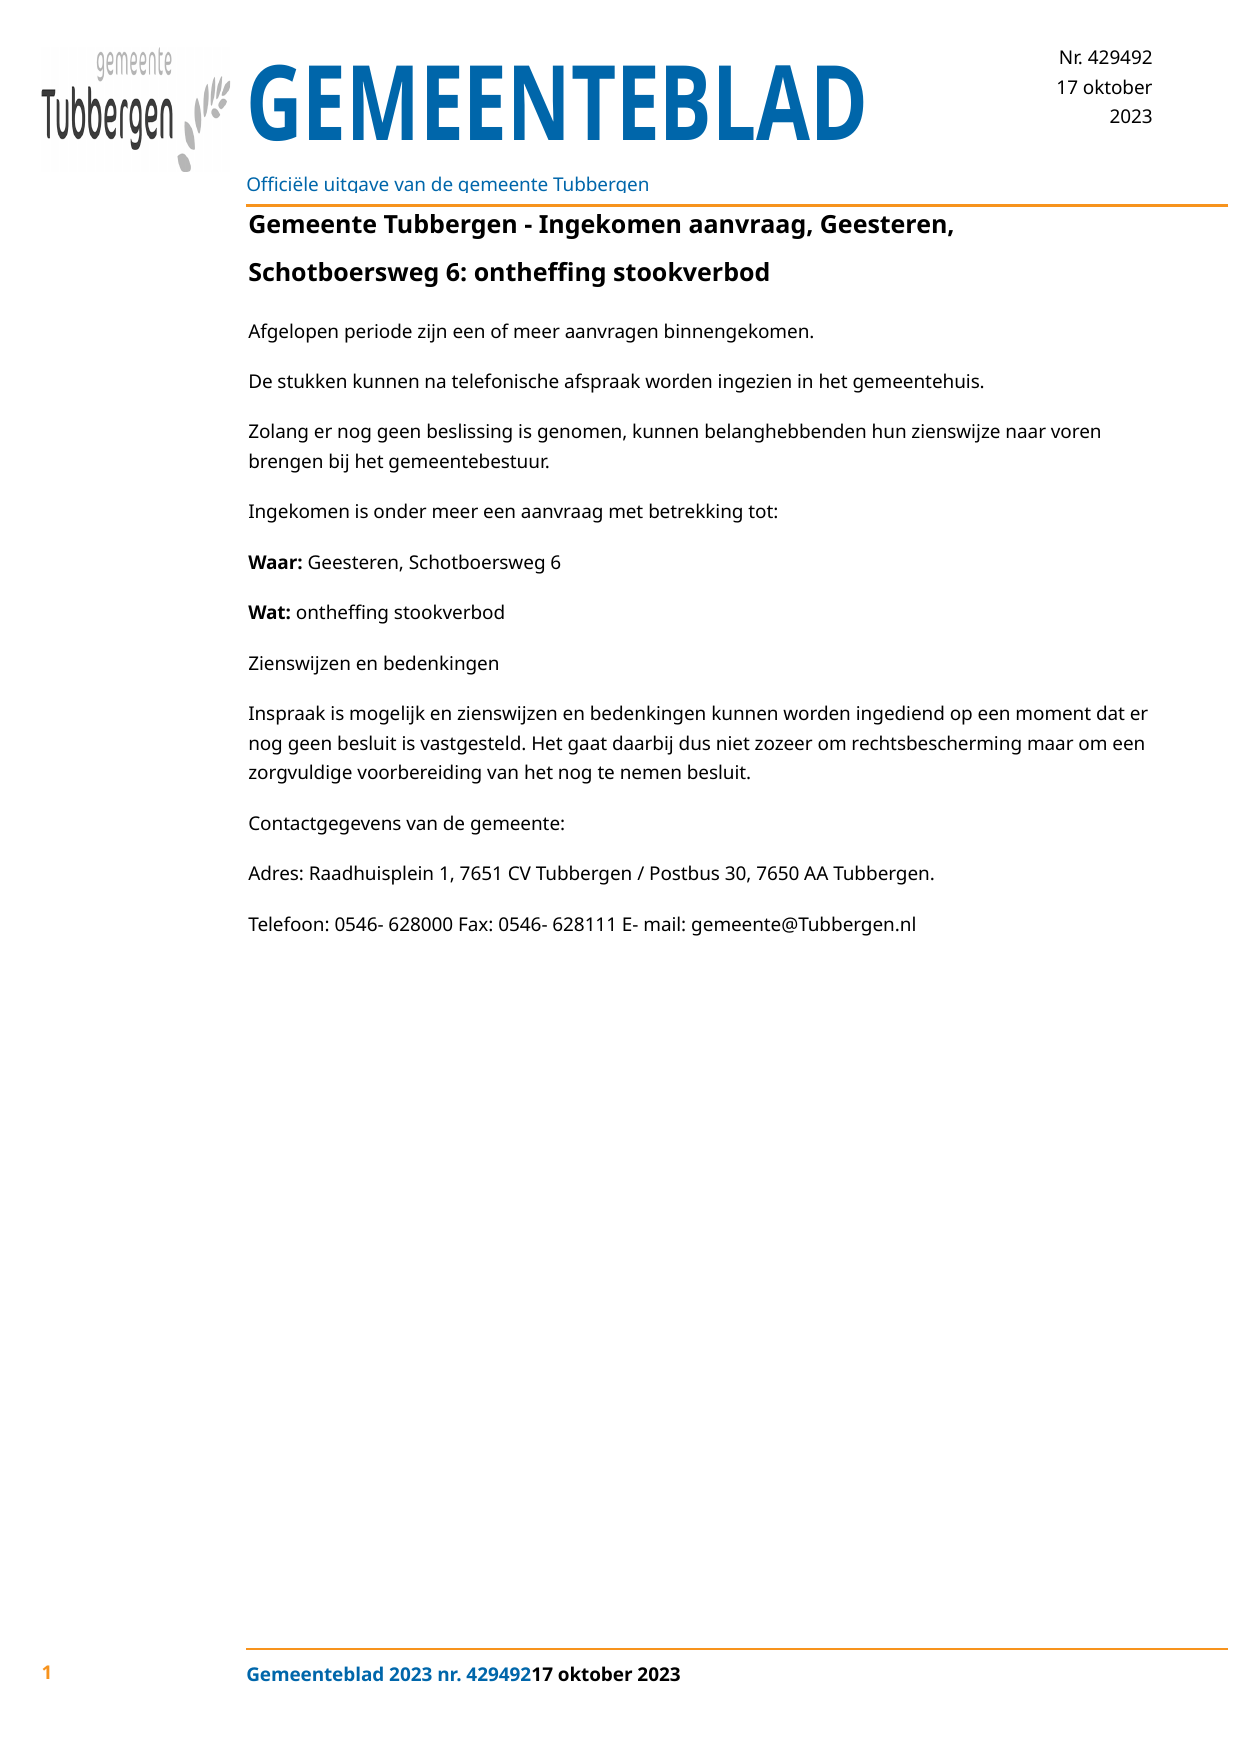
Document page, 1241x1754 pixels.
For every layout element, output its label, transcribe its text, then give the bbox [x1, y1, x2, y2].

text Inspraak is mogelijk en zienswijzen en bedenkingen kunnen worden ingediend op een moment dat er nog geen besluit is vastgesteld. Het gaat daarbij dus niet zozeer om rechtsbescherming maar om een zorgvuldige voorbereiding van het nog te nemen besluit. [248, 700, 1152, 785]
text Wat: ontheffing stookverbod [248, 599, 1152, 625]
text Zienswijzen en bedenkingen [248, 650, 1152, 676]
text Ingekomen is onder meer een aanvraag met betrekking tot: [248, 499, 1152, 524]
text Zolang er nog geen beslissing is genomen, kunnen belanghebbenden hun zienswijze naar voren brengen bij het gemeentebestuur. [248, 419, 1152, 474]
text Telefoon: 0546- 628000 Fax: 0546- 628111 E- mail: gemeente@Tubbergen.nl [248, 911, 1152, 937]
picture [41, 47, 231, 172]
text Afgelopen periode zijn een of meer aanvragen binnengekomen. [248, 318, 1152, 344]
text Contactgegevens van de gemeente: [248, 810, 1152, 836]
text Gemeente Tubbergen - Ingekomen aanvraag, Geesteren, Schotboersweg 6: ontheffing stookverbod [248, 207, 1152, 288]
text Adres: Raadhuisplein 1, 7651 CV Tubbergen / Postbus 30, 7650 AA Tubbergen. [248, 860, 1152, 886]
text Waar: Geesteren, Schotboersweg 6 [248, 549, 1152, 575]
text De stukken kunnen na telefonische afspraak worden ingezien in het gemeentehuis. [248, 368, 1152, 394]
